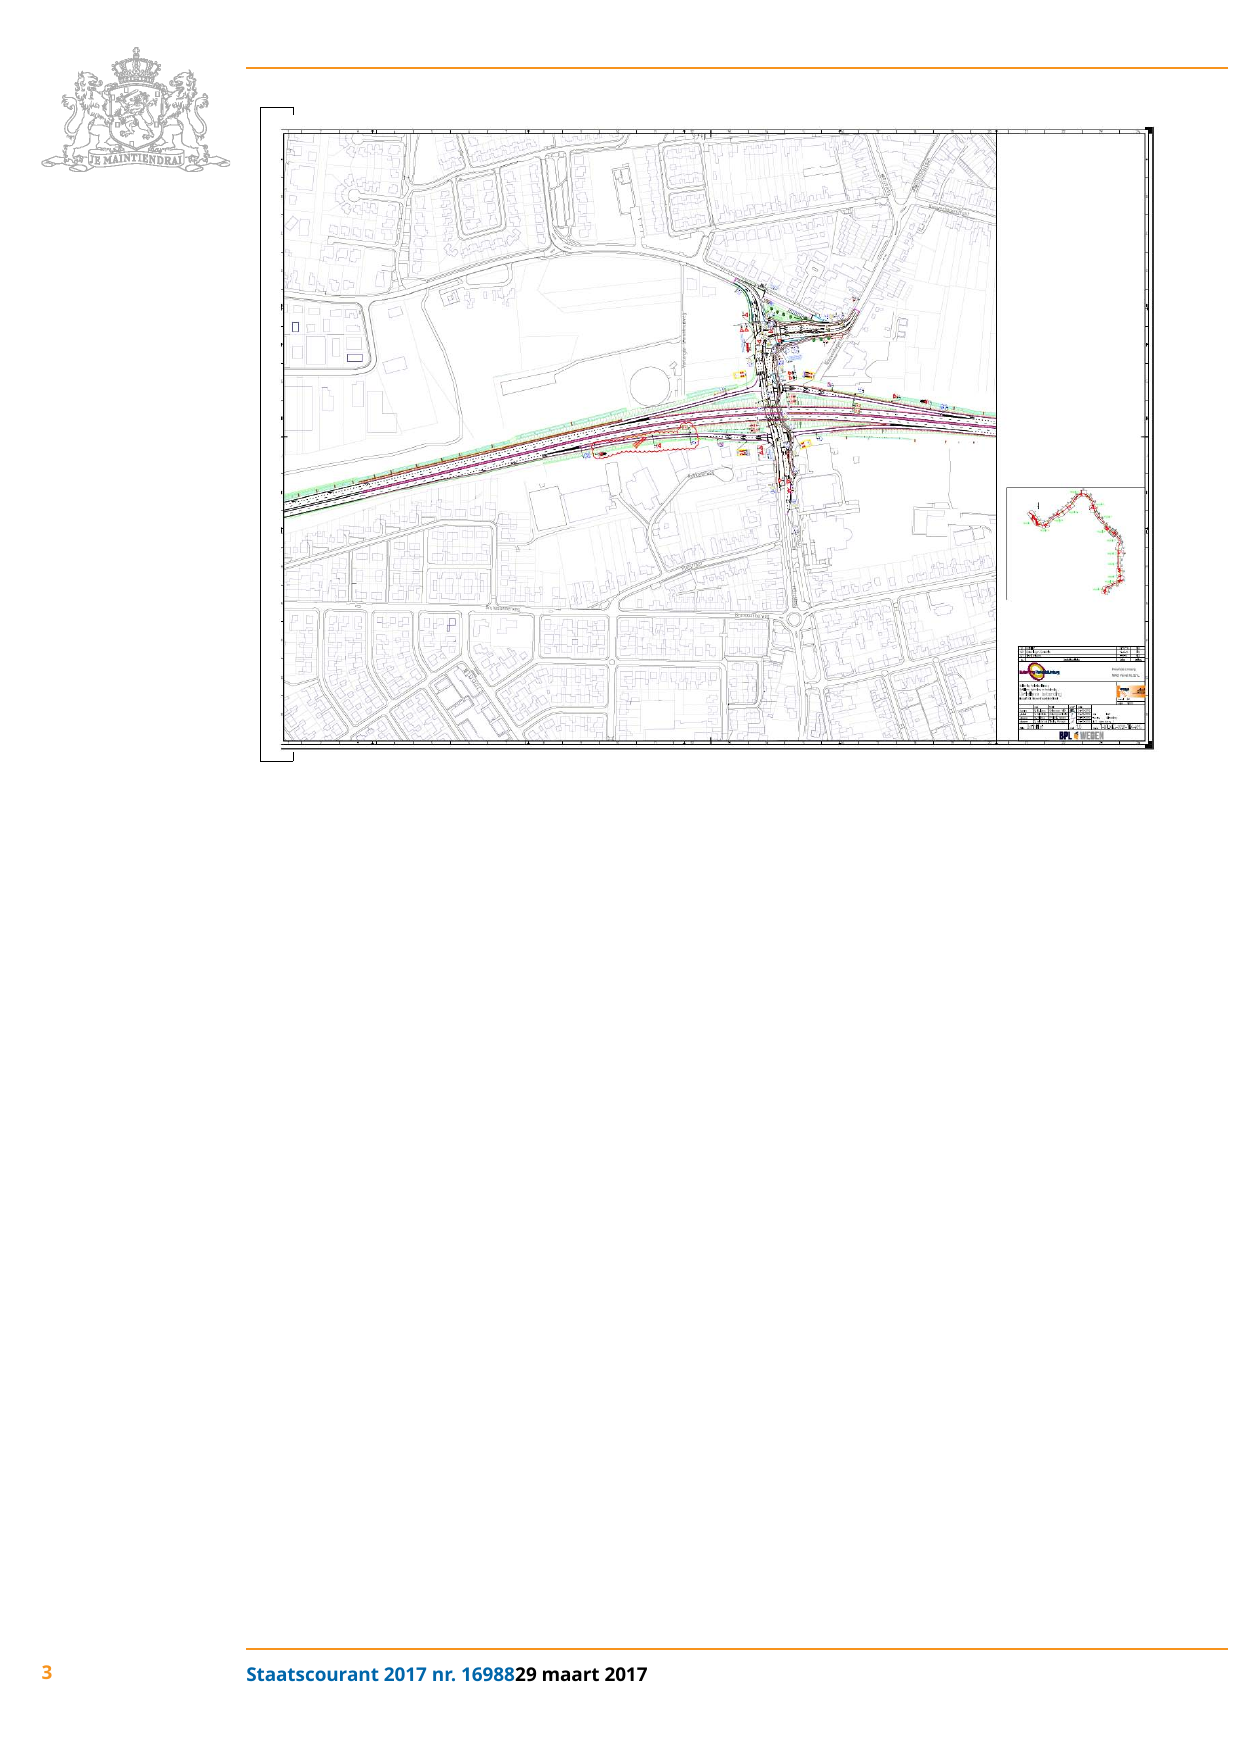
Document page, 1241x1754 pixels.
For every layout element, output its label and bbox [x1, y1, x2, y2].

picture [41, 47, 231, 172]
picture [268, 115, 1173, 752]
